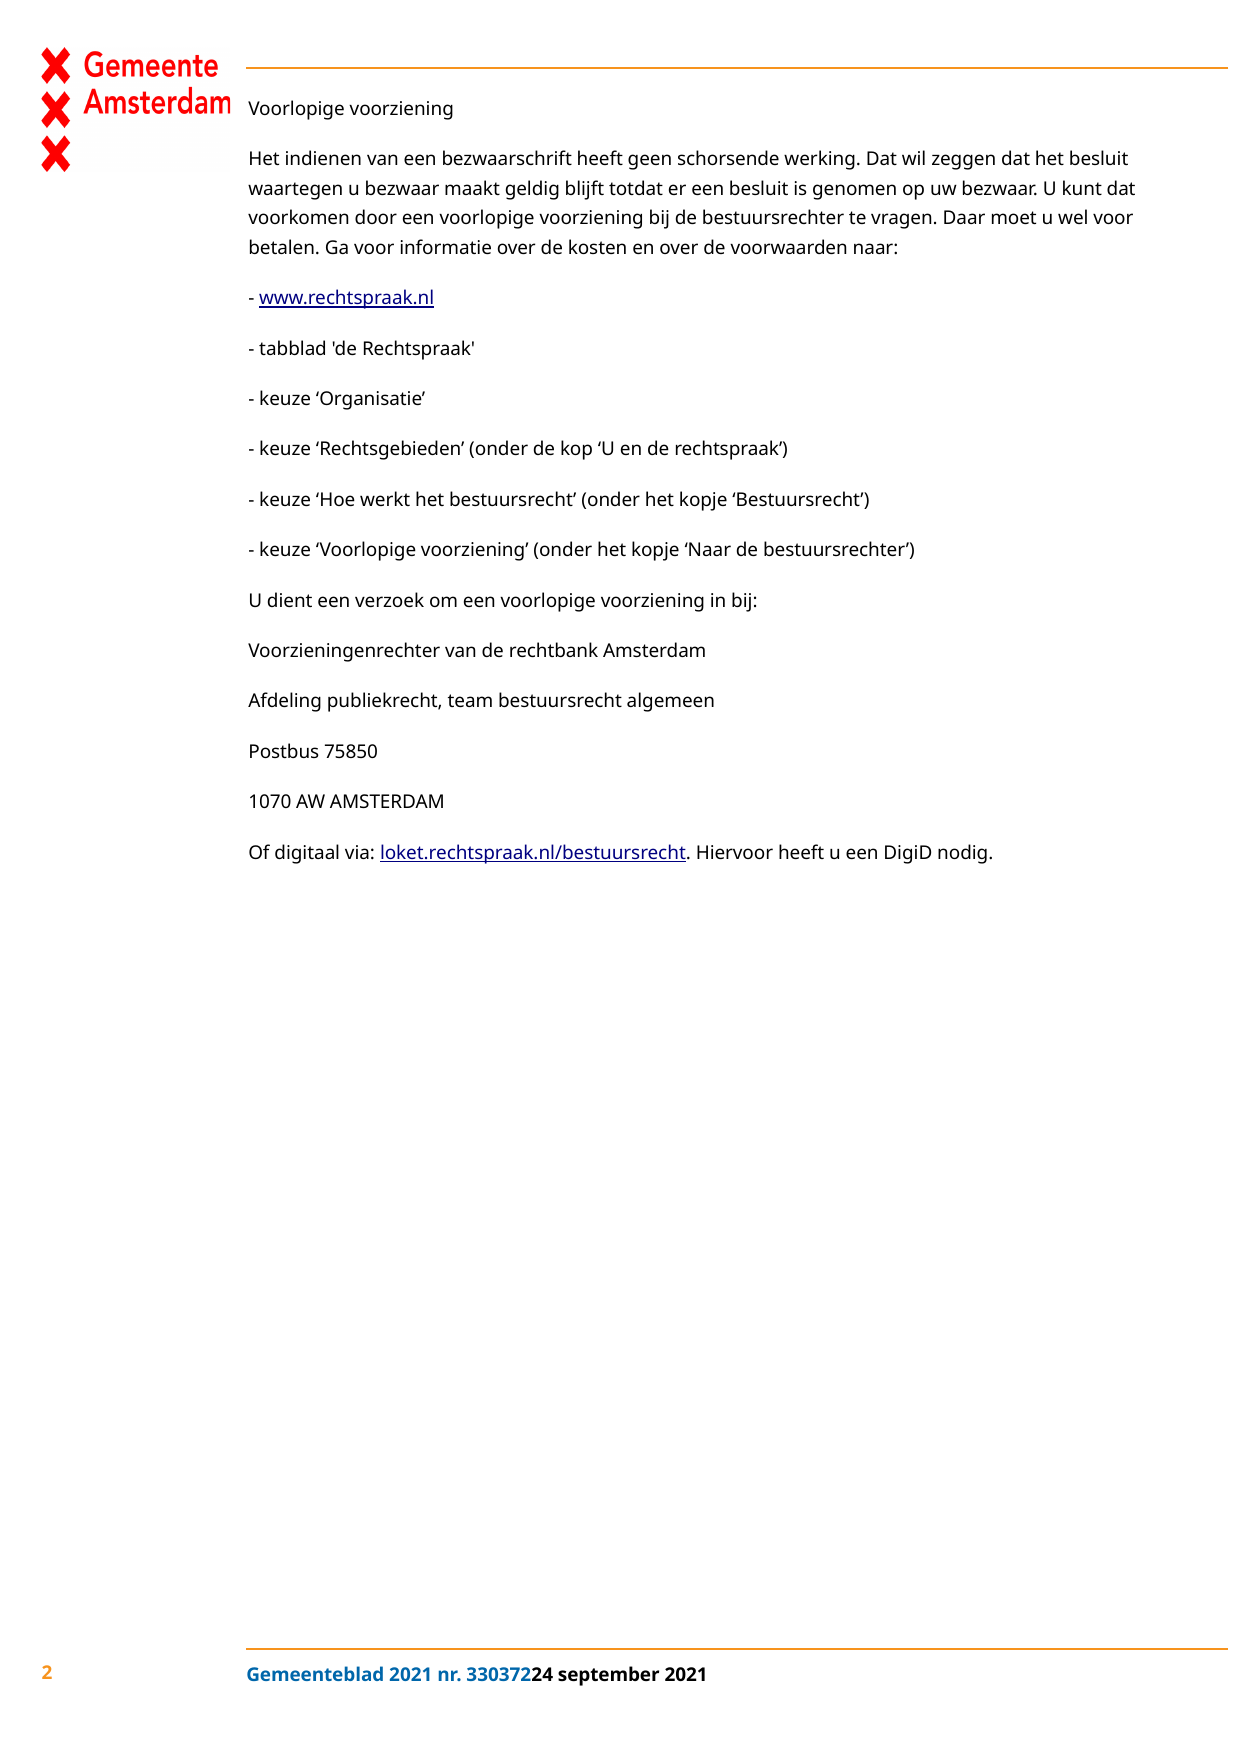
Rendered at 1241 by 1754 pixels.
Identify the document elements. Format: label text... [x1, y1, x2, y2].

text U dient een verzoek om een voorlopige voorziening in bij: [248, 587, 1152, 613]
text Het indienen van een bezwaarschrift heeft geen schorsende werking. Dat wil zeggen dat het besluit waartegen u bezwaar maakt geldig blijft totdat er een besluit is genomen op uw bezwaar. U kunt dat voorkomen door een voorlopige voorziening bij de bestuursrechter te vragen. Daar moet u wel voor betalen. Ga voor informatie over de kosten en over de voorwaarden naar: [248, 145, 1152, 260]
text - keuze ‘Organisatie’ [248, 385, 1152, 411]
text - keuze ‘Rechtsgebieden’ (onder de kop ‘U en de rechtspraak’) [248, 436, 1152, 461]
text - tabblad 'de Rechtspraak' [248, 335, 1152, 361]
text - keuze ‘Voorlopige voorziening’ (onder het kopje ‘Naar de bestuursrechter’) [248, 536, 1152, 562]
text - keuze ‘Hoe werkt het bestuursrecht’ (onder het kopje ‘Bestuursrecht’) [248, 486, 1152, 512]
text Afdeling publiekrecht, team bestuursrecht algemeen [248, 688, 1152, 713]
text - www.rechtspraak.nl [248, 284, 1152, 310]
text Of digitaal via: loket.rechtspraak.nl/bestuursrecht. Hiervoor heeft u een DigiD nodig. [248, 839, 1152, 865]
text 1070 AW AMSTERDAM [248, 788, 1152, 814]
text Voorzieningenrechter van de rechtbank Amsterdam [248, 637, 1152, 663]
text Voorlopige voorziening [248, 95, 1152, 121]
text Postbus 75850 [248, 738, 1152, 764]
picture [41, 47, 231, 172]
